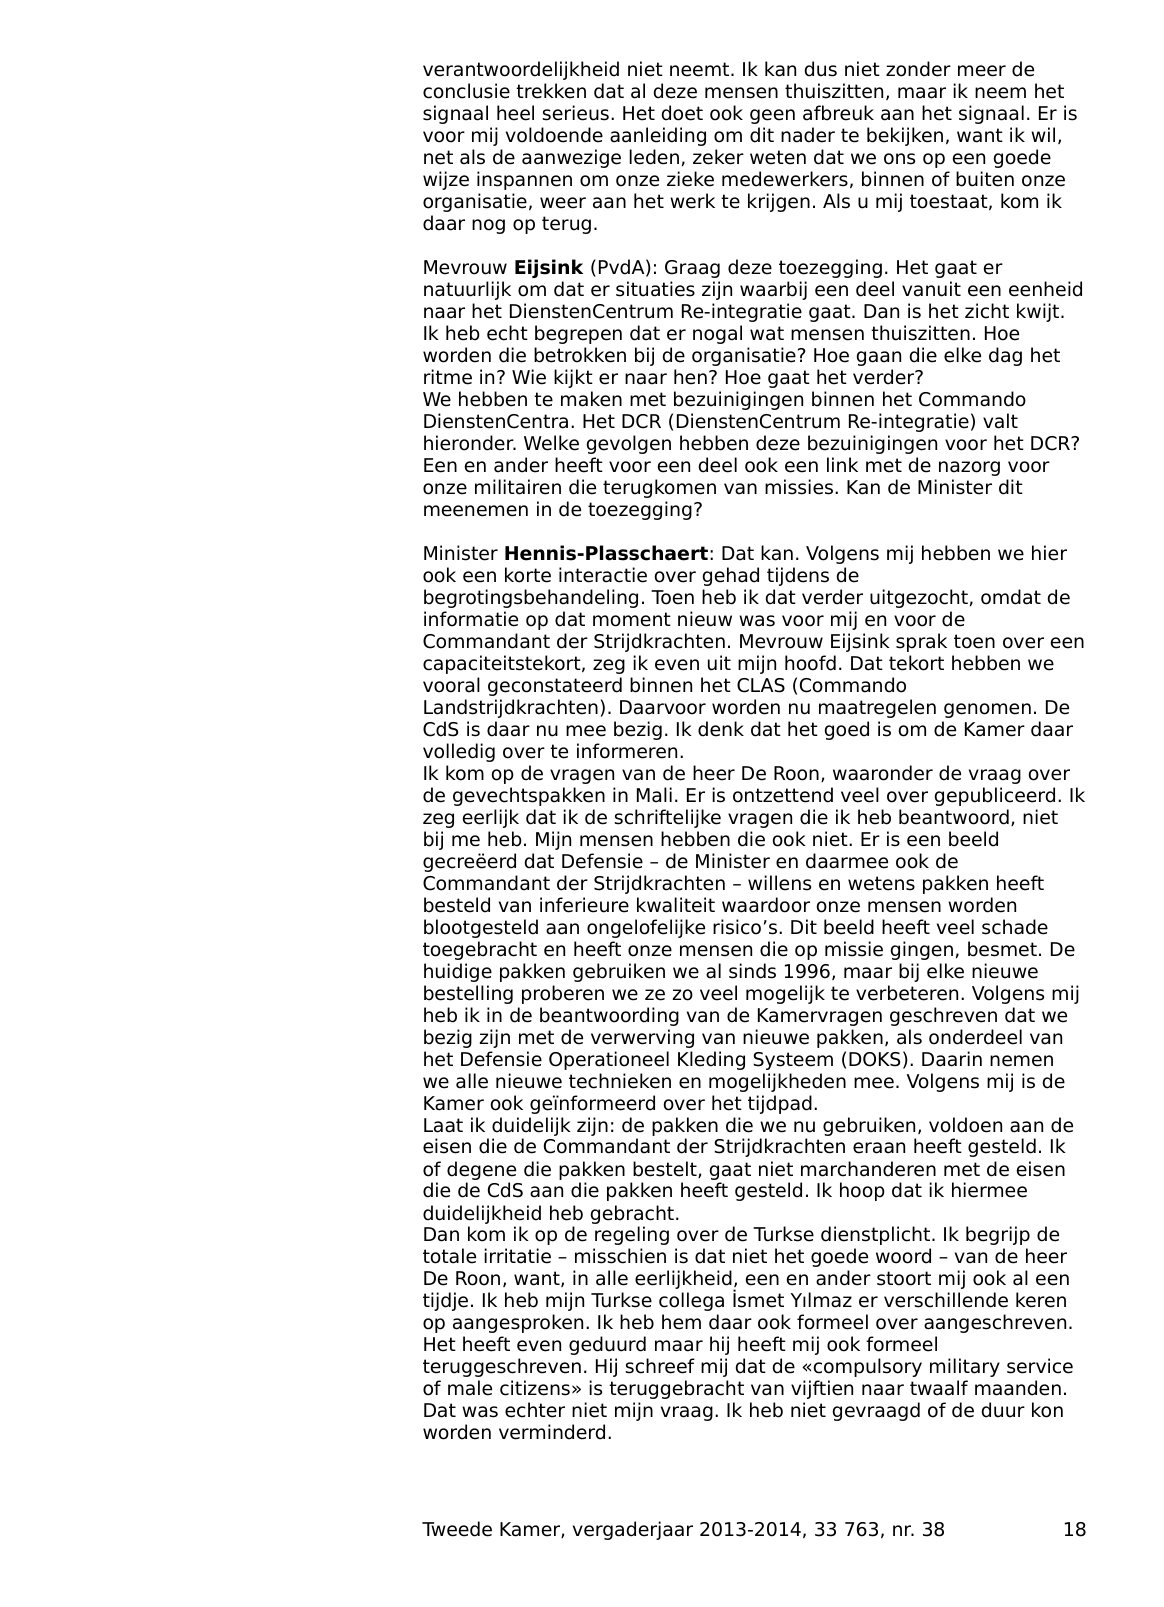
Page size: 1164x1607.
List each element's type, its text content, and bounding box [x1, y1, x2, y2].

text verantwoordelijkheid niet neemt. Ik kan dus niet zonder meer de conclusie trekken dat al deze mensen thuiszitten, maar ik neem het signaal heel serieus. Het doet ook geen afbreuk aan het signaal. Er is voor mij voldoende aanleiding om dit nader te bekijken, want ik wil, net als de aanwezige leden, zeker weten dat we ons op een goede wijze inspannen om onze zieke medewerkers, binnen of buiten onze organisatie, weer aan het werk te krijgen. Als u mij toestaat, kom ik daar nog op terug. [422, 59, 1087, 235]
text Laat ik duidelijk zijn: de pakken die we nu gebruiken, voldoen aan de eisen die de Commandant der Strijdkrachten eraan heeft gesteld. Ik of degene die pakken bestelt, gaat niet marchanderen met de eisen die de CdS aan die pakken heeft gesteld. Ik hoop dat ik hiermee duidelijkheid heb gebracht. [422, 1114, 1087, 1224]
text Ik kom op de vragen van de heer De Roon, waaronder de vraag over de gevechtspakken in Mali. Er is ontzettend veel over gepubliceerd. Ik zeg eerlijk dat ik de schriftelijke vragen die ik heb beantwoord, niet bij me heb. Mijn mensen hebben die ook niet. Er is een beeld gecreëerd dat Defensie – de Minister en daarmee ook de Commandant der Strijdkrachten – willens en wetens pakken heeft besteld van inferieure kwaliteit waardoor onze mensen worden blootgesteld aan ongelofelijke risico’s. Dit beeld heeft veel schade toegebracht en heeft onze mensen die op missie gingen, besmet. De huidige pakken gebruiken we al sinds 1996, maar bij elke nieuwe bestelling proberen we ze zo veel mogelijk te verbeteren. Volgens mij heb ik in de beantwoording van de Kamervragen geschreven dat we bezig zijn met de verwerving van nieuwe pakken, als onderdeel van het Defensie Operationeel Kleding Systeem (DOKS). Daarin nemen we alle nieuwe technieken en mogelijkheden mee. Volgens mij is de Kamer ook geïnformeerd over het tijdpad. [422, 763, 1087, 1114]
text We hebben te maken met bezuinigingen binnen het Commando DienstenCentra. Het DCR (DienstenCentrum Re-integratie) valt hieronder. Welke gevolgen hebben deze bezuinigingen voor het DCR? Een en ander heeft voor een deel ook een link met de nazorg voor onze militairen die terugkomen van missies. Kan de Minister dit meenemen in de toezegging? [422, 389, 1087, 521]
text Dan kom ik op de regeling over de Turkse dienstplicht. Ik begrijp de totale irritatie – misschien is dat niet het goede woord – van de heer De Roon, want, in alle eerlijkheid, een en ander stoort mij ook al een tijdje. Ik heb mijn Turkse collega İsmet Yılmaz er verschillende keren op aangesproken. Ik heb hem daar ook formeel over aangeschreven. Het heeft even geduurd maar hij heeft mij ook formeel teruggeschreven. Hij schreef mij dat de «compulsory military service of male citizens» is teruggebracht van vijftien naar twaalf maanden. Dat was echter niet mijn vraag. Ik heb niet gevraagd of de duur kon worden verminderd. [422, 1224, 1087, 1444]
text Mevrouw Eijsink (PvdA): Graag deze toezegging. Het gaat er natuurlijk om dat er situaties zijn waarbij een deel vanuit een eenheid naar het DienstenCentrum Re-integratie gaat. Dan is het zicht kwijt. Ik heb echt begrepen dat er nogal wat mensen thuiszitten. Hoe worden die betrokken bij de organisatie? Hoe gaan die elke dag het ritme in? Wie kijkt er naar hen? Hoe gaat het verder? [422, 257, 1087, 389]
text Minister Hennis-Plasschaert: Dat kan. Volgens mij hebben we hier ook een korte interactie over gehad tijdens de begrotingsbehandeling. Toen heb ik dat verder uitgezocht, omdat de informatie op dat moment nieuw was voor mij en voor de Commandant der Strijdkrachten. Mevrouw Eijsink sprak toen over een capaciteitstekort, zeg ik even uit mijn hoofd. Dat tekort hebben we vooral geconstateerd binnen het CLAS (Commando Landstrijdkrachten). Daarvoor worden nu maatregelen genomen. De CdS is daar nu mee bezig. Ik denk dat het goed is om de Kamer daar volledig over te informeren. [422, 543, 1087, 763]
